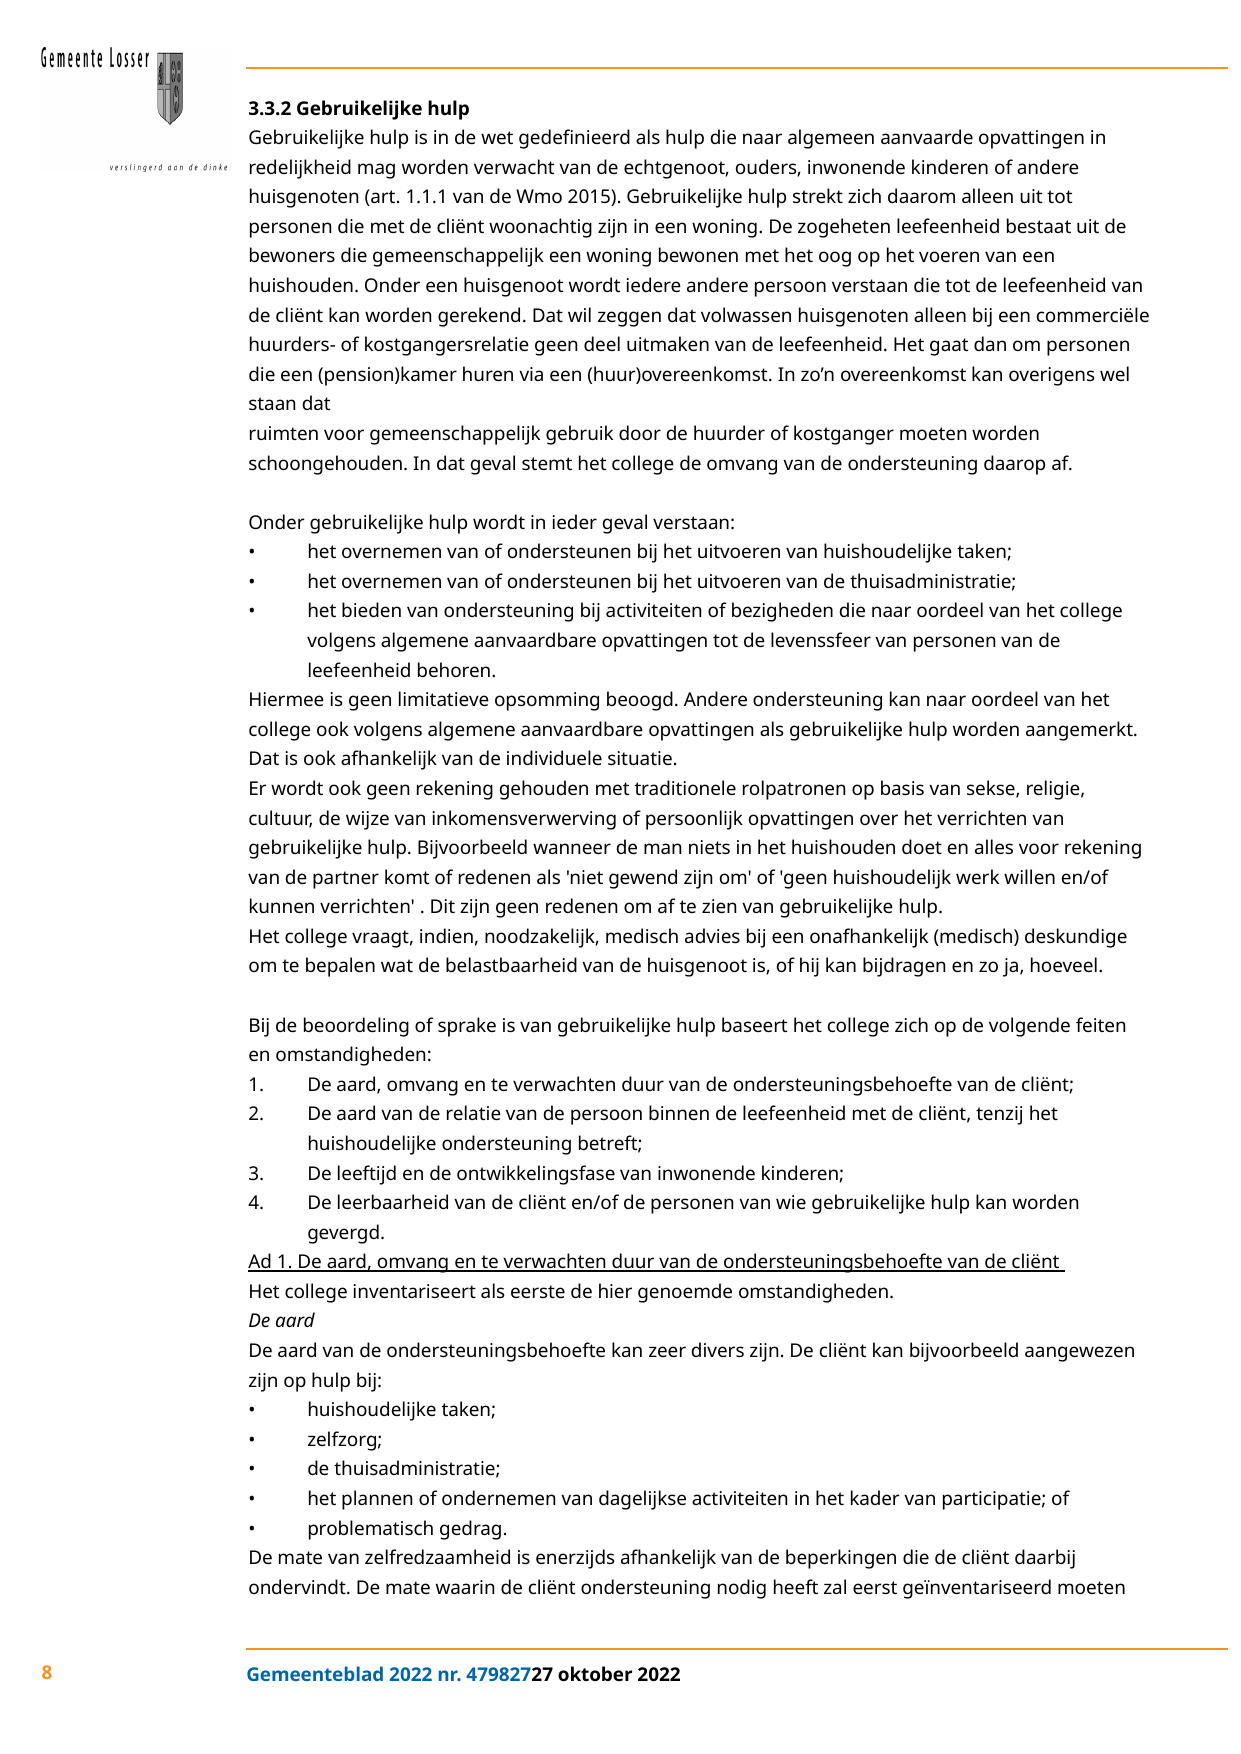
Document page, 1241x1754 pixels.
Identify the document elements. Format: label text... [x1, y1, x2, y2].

text Ad 1. De aard, omvang en te verwachten duur van de ondersteuningsbehoefte van de cliënt [248, 1248, 1152, 1274]
text Er wordt ook geen rekening gehouden met traditionele rolpatronen op basis van sekse, religie, cultuur, de wijze van inkomensverwerving of persoonlijk opvattingen over het verrichten van gebruikelijke hulp. Bijvoorbeeld wanneer de man niets in het huishouden doet en alles voor rekening van de partner komt of redenen als 'niet gewend zijn om' of 'geen huishoudelijk werk willen en/of kunnen verrichten' . Dit zijn geen redenen om af te zien van gebruikelijke hulp. [248, 775, 1152, 919]
list het plannen of ondernemen van dagelijkse activiteiten in het kader van participatie; of [248, 1485, 1152, 1511]
list De leeftijd en de ontwikkelingsfase van inwonende kinderen; [248, 1160, 1152, 1186]
text De mate van zelfredzaamheid is enerzijds afhankelijk van de beperkingen die de cliënt daarbij ondervindt. De mate waarin de cliënt ondersteuning nodig heeft zal eerst geïnventariseerd moeten [248, 1544, 1152, 1600]
text De aard [248, 1308, 1152, 1333]
list het overnemen van of ondersteunen bij het uitvoeren van huishoudelijke taken; [248, 538, 1152, 564]
text Hiermee is geen limitatieve opsomming beoogd. Andere ondersteuning kan naar oordeel van het college ook volgens algemene aanvaardbare opvattingen als gebruikelijke hulp worden aangemerkt. Dat is ook afhankelijk van de individuele situatie. [248, 686, 1152, 771]
text Gebruikelijke hulp is in de wet gedefinieerd als hulp die naar algemeen aanvaarde opvattingen in redelijkheid mag worden verwacht van de echtgenoot, ouders, inwonende kinderen of andere huisgenoten (art. 1.1.1 van de Wmo 2015). Gebruikelijke hulp strekt zich daarom alleen uit tot personen die met de cliënt woonachtig zijn in een woning. De zogeheten leefeenheid bestaat uit de bewoners die gemeenschappelijk een woning bewonen met het oog op het voeren van een huishouden. Onder een huisgenoot wordt iedere andere persoon verstaan die tot de leefeenheid van de cliënt kan worden gerekend. Dat wil zeggen dat volwassen huisgenoten alleen bij een commerciële huurders- of kostgangersrelatie geen deel uitmaken van de leefeenheid. Het gaat dan om personen die een (pension)kamer huren via een (huur)overeenkomst. In zo’n overeenkomst kan overigens wel staan dat [248, 124, 1152, 416]
text Bij de beoordeling of sprake is van gebruikelijke hulp baseert het college zich op de volgende feiten en omstandigheden: [248, 1012, 1152, 1067]
text Onder gebruikelijke hulp wordt in ieder geval verstaan: [248, 509, 1152, 535]
list De leerbaarheid van de cliënt en/of de personen van wie gebruikelijke hulp kan worden gevergd. [248, 1189, 1152, 1245]
list het bieden van ondersteuning bij activiteiten of bezigheden die naar oordeel van het college volgens algemene aanvaardbare opvattingen tot de levenssfeer van personen van de leefeenheid behoren. [248, 598, 1152, 683]
text De aard van de ondersteuningsbehoefte kan zeer divers zijn. De cliënt kan bijvoorbeeld aangewezen zijn op hulp bij: [248, 1337, 1152, 1393]
list de thuisadministratie; [248, 1456, 1152, 1481]
list De aard, omvang en te verwachten duur van de ondersteuningsbehoefte van de cliënt; [248, 1071, 1152, 1097]
picture [41, 47, 231, 172]
list zelfzorg; [248, 1426, 1152, 1452]
text ruimten voor gemeenschappelijk gebruik door de huurder of kostganger moeten worden schoongehouden. In dat geval stemt het college de omvang van de ondersteuning daarop af. [248, 420, 1152, 476]
text Het college inventariseert als eerste de hier genoemde omstandigheden. [248, 1278, 1152, 1304]
text Het college vraagt, indien, noodzakelijk, medisch advies bij een onafhankelijk (medisch) deskundige om te bepalen wat de belastbaarheid van de huisgenoot is, of hij kan bijdragen en zo ja, hoeveel. [248, 923, 1152, 978]
list huishoudelijke taken; [248, 1396, 1152, 1422]
list problematisch gedrag. [248, 1515, 1152, 1541]
list De aard van de relatie van de persoon binnen de leefeenheid met de cliënt, tenzij het huishoudelijke ondersteuning betreft; [248, 1101, 1152, 1156]
text 3.3.2 Gebruikelijke hulp [248, 95, 1152, 121]
list het overnemen van of ondersteunen bij het uitvoeren van de thuisadministratie; [248, 568, 1152, 594]
